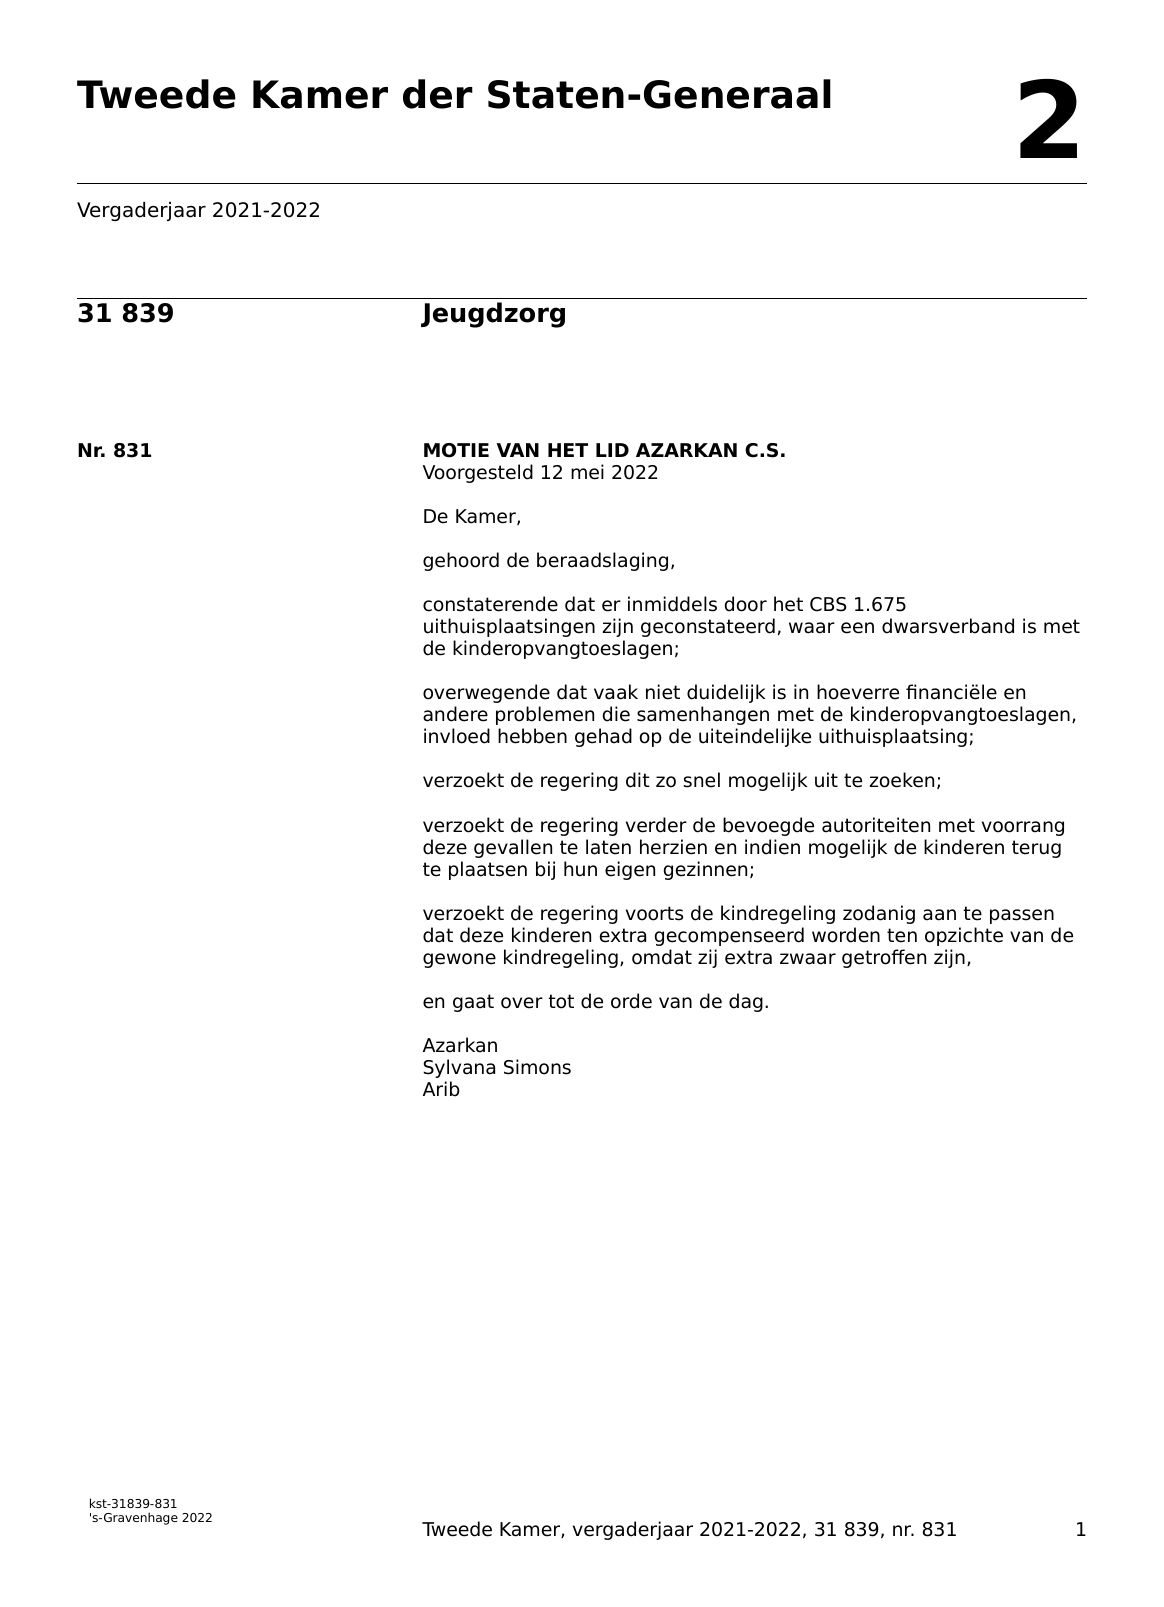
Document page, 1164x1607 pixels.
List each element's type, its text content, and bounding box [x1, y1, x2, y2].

text en gaat over tot de orde van de dag. [422, 991, 1087, 1013]
text Azarkan [422, 1035, 1087, 1057]
subtitle 31 839 Jeugdzorg [77, 299, 1087, 329]
table_header 2 [886, 59, 1087, 183]
text verzoekt de regering dit zo snel mogelijk uit te zoeken; [422, 770, 1087, 792]
table_cell Vergaderjaar 2021-2022 [77, 184, 1087, 298]
text verzoekt de regering voorts de kindregeling zodanig aan te passen dat deze kinderen extra gecompenseerd worden ten opzichte van de gewone kindregeling, omdat zij extra zwaar getroffen zijn, [422, 903, 1087, 969]
text gehoord de beraadslaging, [422, 550, 1087, 572]
text Voorgesteld 12 mei 2022 [422, 462, 1087, 484]
subtitle Nr. 831 MOTIE VAN HET LID AZARKAN C.S. [77, 440, 1087, 462]
text verzoekt de regering verder de bevoegde autoriteiten met voorrang deze gevallen te laten herzien en indien mogelijk de kinderen terug te plaatsen bij hun eigen gezinnen; [422, 814, 1087, 881]
text De Kamer, [422, 506, 1087, 528]
text constaterende dat er inmiddels door het CBS 1.675 uithuisplaatsingen zijn geconstateerd, waar een dwarsverband is met de kinderopvangtoeslagen; [422, 594, 1087, 660]
text kst-31839-831 [88, 1497, 323, 1511]
text overwegende dat vaak niet duidelijk is in hoeverre financiële en andere problemen die samenhangen met de kinderopvangtoeslagen, invloed hebben gehad op de uiteindelijke uithuisplaatsing; [422, 682, 1087, 748]
text Arib [422, 1079, 1087, 1101]
table_header Tweede Kamer der Staten-Generaal [77, 59, 886, 183]
text 's-Gravenhage 2022 [88, 1511, 323, 1525]
text Sylvana Simons [422, 1057, 1087, 1079]
